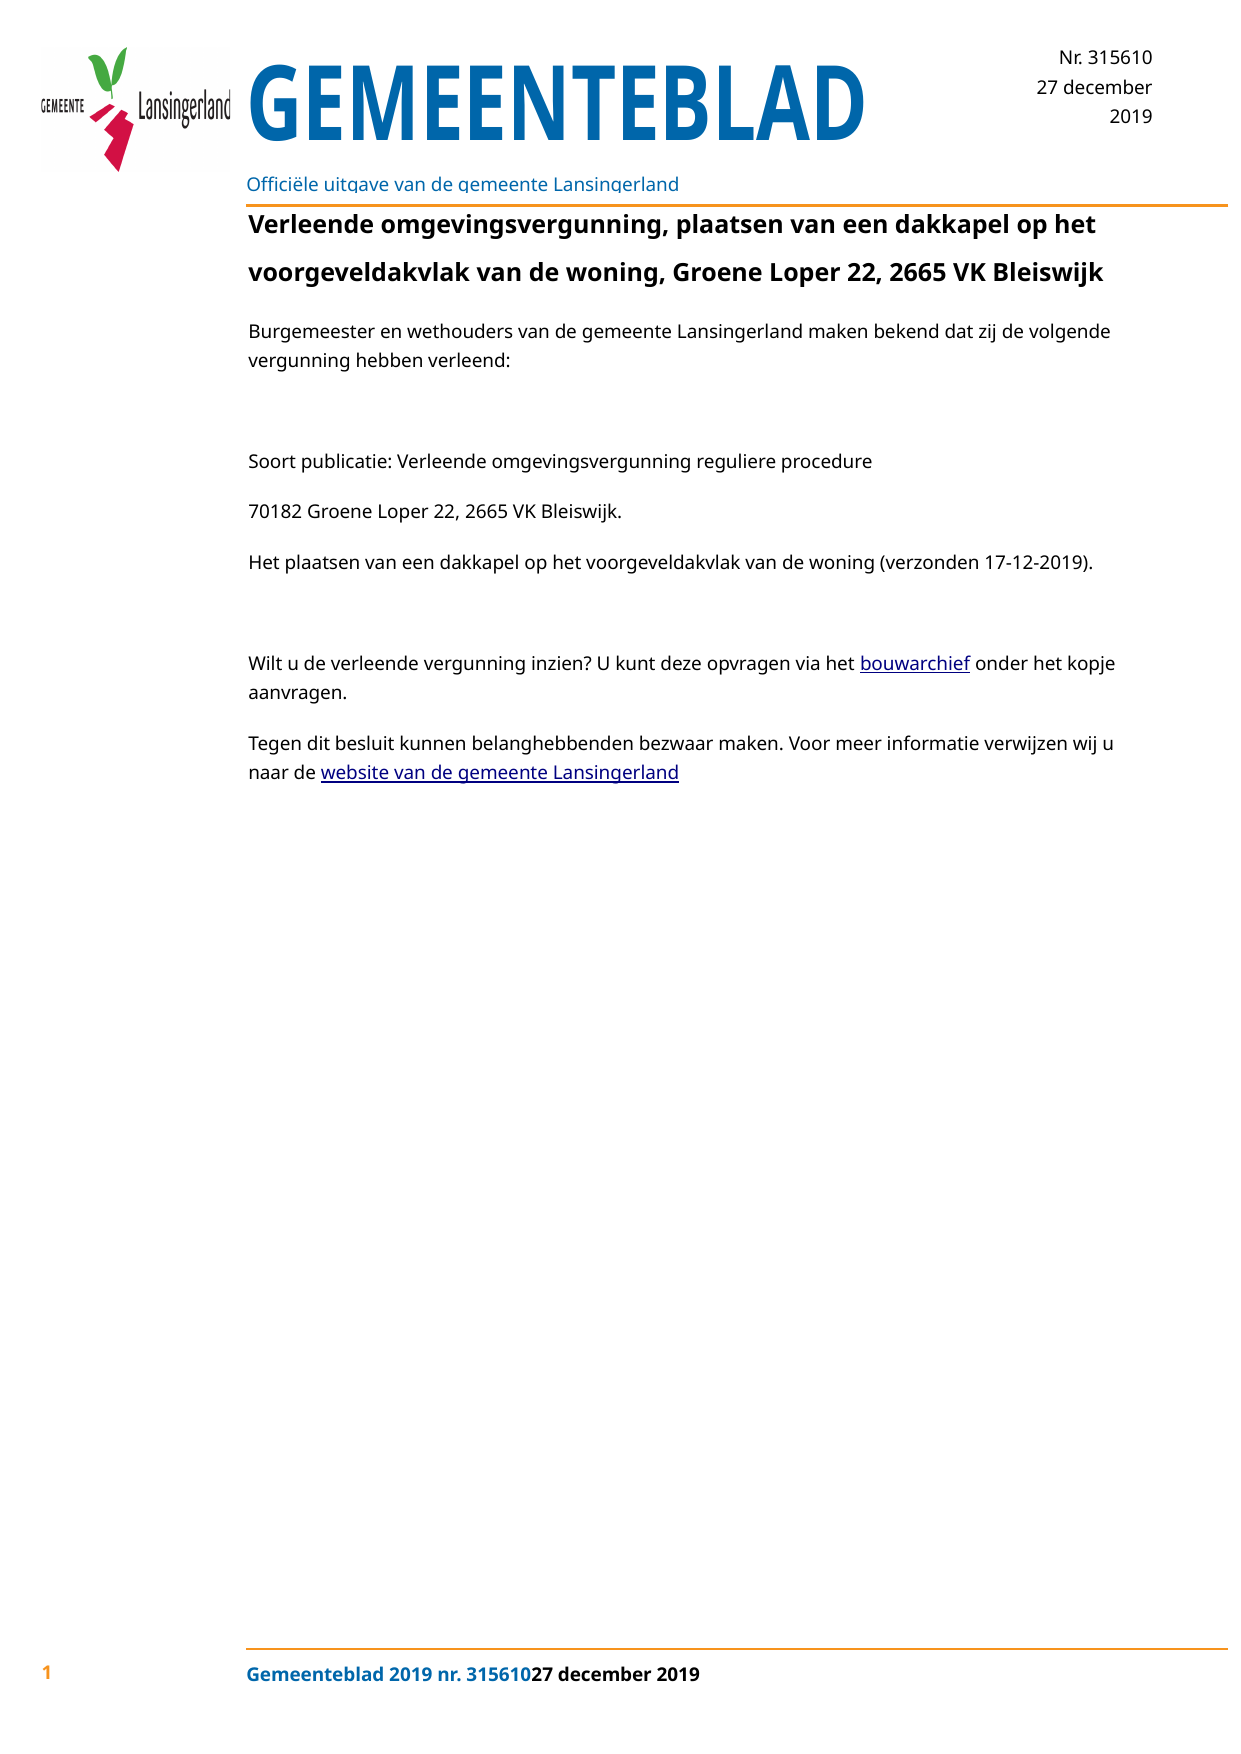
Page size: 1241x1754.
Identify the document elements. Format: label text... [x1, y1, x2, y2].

text Tegen dit besluit kunnen belanghebbenden bezwaar maken. Voor meer informatie verwijzen wij u naar de website van de gemeente Lansingerland [248, 730, 1152, 785]
picture [41, 47, 231, 172]
text Verleende omgevingsvergunning, plaatsen van een dakkapel op het voorgeveldakvlak van de woning, Groene Loper 22, 2665 VK Bleiswijk [248, 207, 1152, 288]
text Wilt u de verleende vergunning inzien? U kunt deze opvragen via het bouwarchief onder het kopje aanvragen. [248, 650, 1152, 705]
text 70182 Groene Loper 22, 2665 VK Bleiswijk. [248, 499, 1152, 524]
text Burgemeester en wethouders van de gemeente Lansingerland maken bekend dat zij de volgende vergunning hebben verleend: [248, 318, 1152, 373]
text Het plaatsen van een dakkapel op het voorgeveldakvlak van de woning (verzonden 17-12-2019). [248, 549, 1152, 575]
text Soort publicatie: Verleende omgevingsvergunning reguliere procedure [248, 448, 1152, 474]
